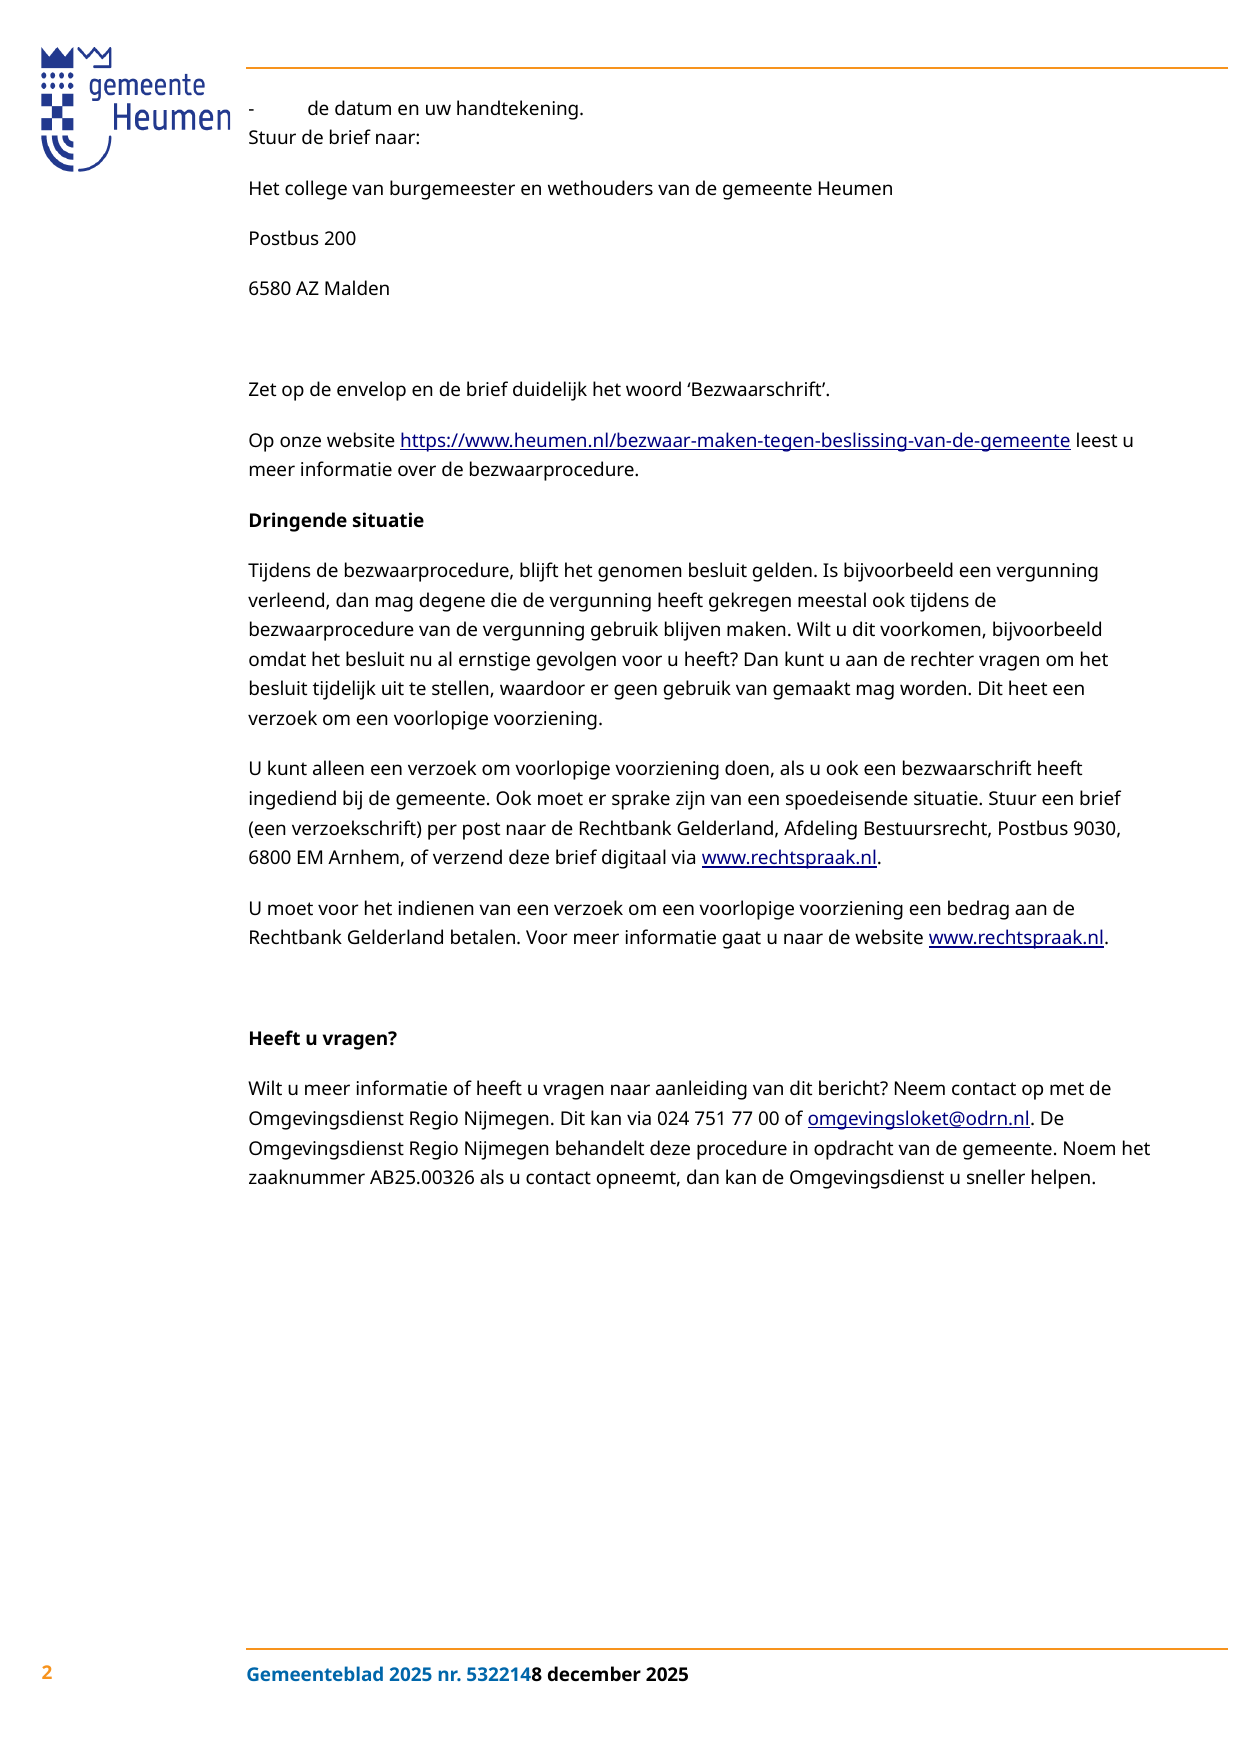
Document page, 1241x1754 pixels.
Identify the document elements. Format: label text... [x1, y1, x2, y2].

text Stuur de brief naar: [248, 124, 1152, 150]
text Postbus 200 [248, 225, 1152, 251]
list de datum en uw handtekening. [248, 95, 1152, 121]
text Wilt u meer informatie of heeft u vragen naar aanleiding van dit bericht? Neem contact op met de Omgevingsdienst Regio Nijmegen. Dit kan via 024 751 77 00 of omgevingsloket@odrn.nl. De Omgevingsdienst Regio Nijmegen behandelt deze procedure in opdracht van de gemeente. Noem het zaaknummer AB25.00326 als u contact opneemt, dan kan de Omgevingsdienst u sneller helpen. [248, 1076, 1152, 1190]
text Op onze website https://www.heumen.nl/bezwaar-maken-tegen-beslissing-van-de-gemeente leest u meer informatie over de bezwaarprocedure. [248, 427, 1152, 482]
text Heeft u vragen? [248, 1025, 1152, 1051]
picture [41, 47, 231, 172]
text 6580 AZ Malden [248, 276, 1152, 301]
text Zet op de envelop en de brief duidelijk het woord ‘Bezwaarschrift’. [248, 376, 1152, 402]
text Dringende situatie [248, 507, 1152, 533]
text Tijdens de bezwaarprocedure, blijft het genomen besluit gelden. Is bijvoorbeeld een vergunning verleend, dan mag degene die de vergunning heeft gekregen meestal ook tijdens de bezwaarprocedure van de vergunning gebruik blijven maken. Wilt u dit voorkomen, bijvoorbeeld omdat het besluit nu al ernstige gevolgen voor u heeft? Dan kunt u aan de rechter vragen om het besluit tijdelijk uit te stellen, waardoor er geen gebruik van gemaakt mag worden. Dit heet een verzoek om een voorlopige voorziening. [248, 557, 1152, 731]
text Het college van burgemeester en wethouders van de gemeente Heumen [248, 175, 1152, 201]
text U moet voor het indienen van een verzoek om een voorlopige voorziening een bedrag aan de Rechtbank Gelderland betalen. Voor meer informatie gaat u naar de website www.rechtspraak.nl. [248, 895, 1152, 950]
text U kunt alleen een verzoek om voorlopige voorziening doen, als u ook een bezwaarschrift heeft ingediend bij de gemeente. Ook moet er sprake zijn van een spoedeisende situatie. Stuur een brief (een verzoekschrift) per post naar de Rechtbank Gelderland, Afdeling Bestuursrecht, Postbus 9030, 6800 EM Arnhem, of verzend deze brief digitaal via www.rechtspraak.nl. [248, 756, 1152, 870]
